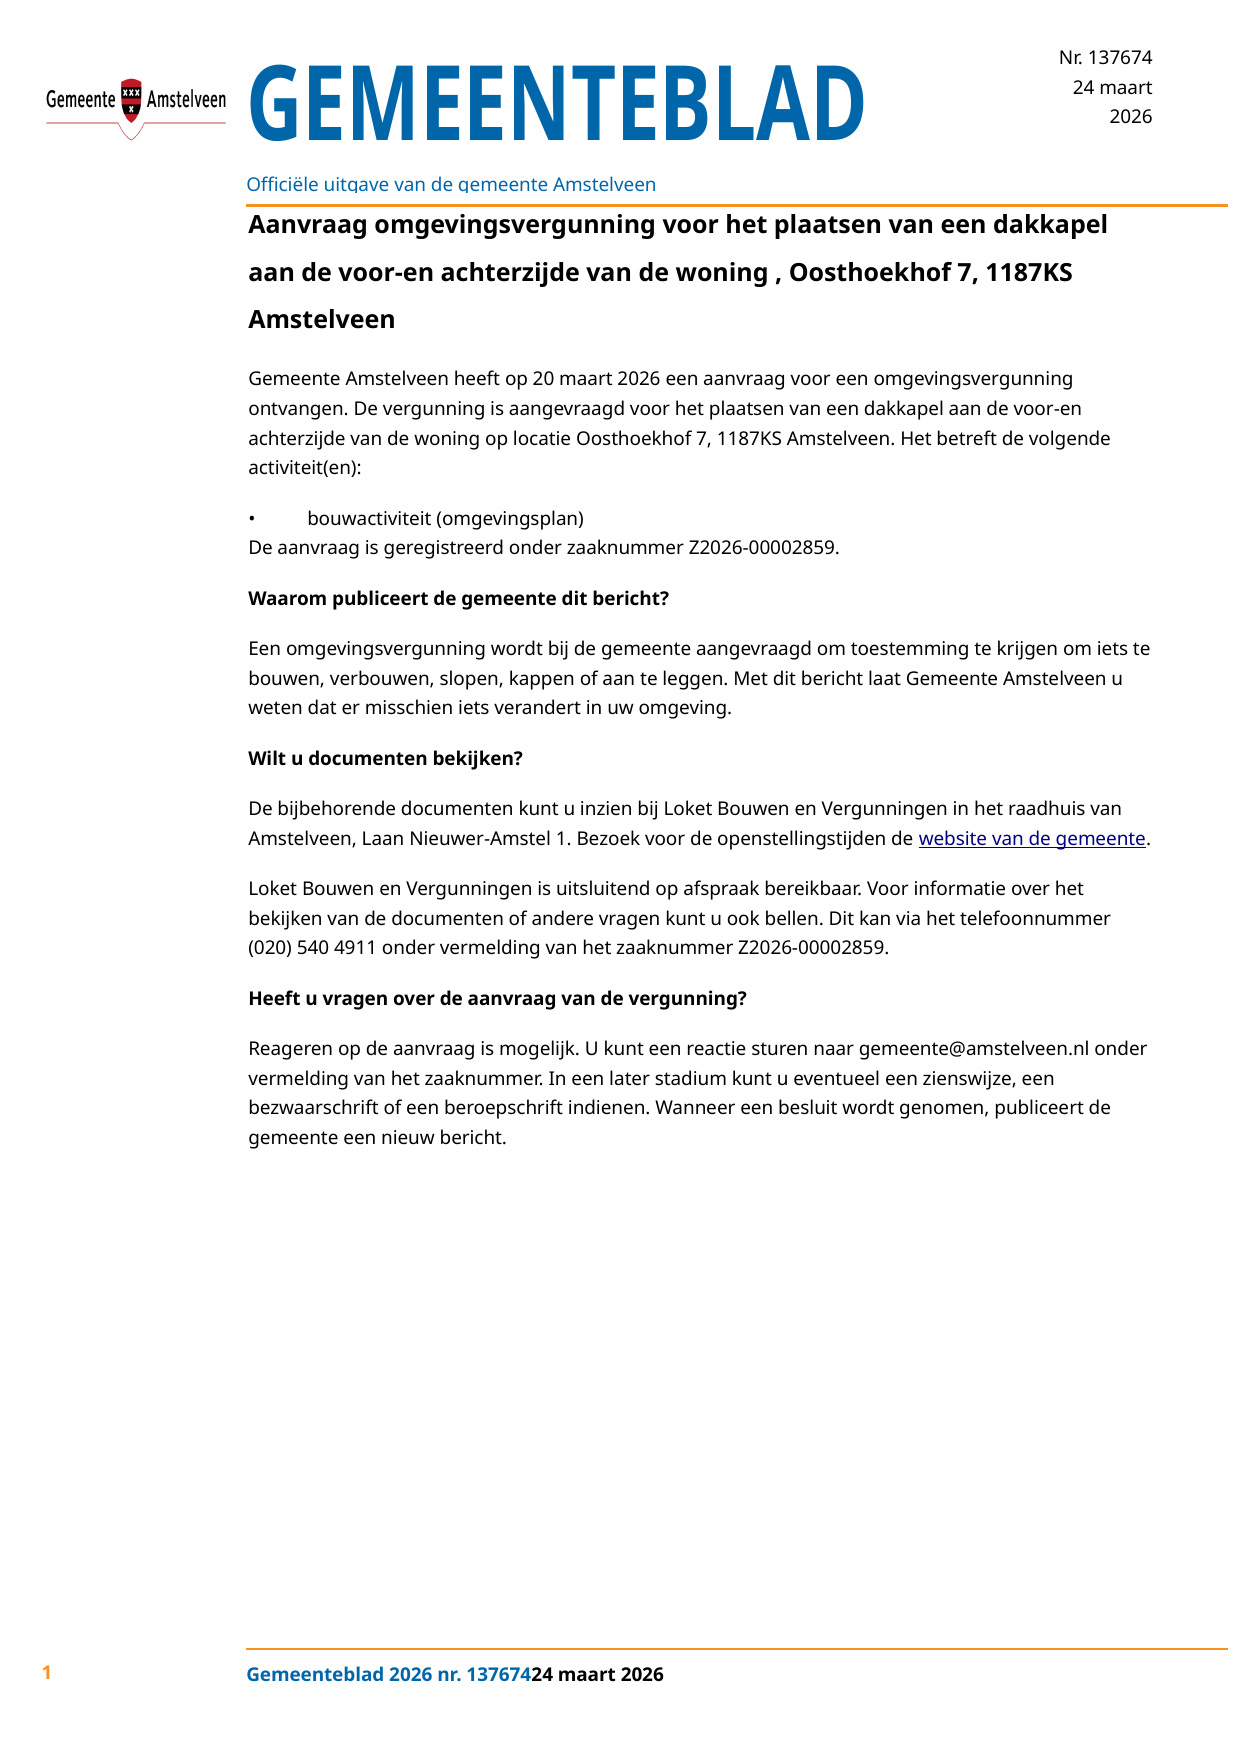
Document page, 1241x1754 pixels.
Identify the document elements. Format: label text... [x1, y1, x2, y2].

text De bijbehorende documenten kunt u inzien bij Loket Bouwen en Vergunningen in het raadhuis van Amstelveen, Laan Nieuwer-Amstel 1. Bezoek voor de openstellingstijden de website van de gemeente. [248, 795, 1152, 850]
list bouwactiviteit (omgevingsplan) [248, 505, 1152, 530]
picture [41, 47, 231, 172]
text Een omgevingsvergunning wordt bij de gemeente aangevraagd om toestemming te krijgen om iets te bouwen, verbouwen, slopen, kappen of aan te leggen. Met dit bericht laat Gemeente Amstelveen u weten dat er misschien iets verandert in uw omgeving. [248, 635, 1152, 720]
text Reageren op de aanvraag is mogelijk. U kunt een reactie sturen naar gemeente@amstelveen.nl onder vermelding van het zaaknummer. In een later stadium kunt u eventueel een zienswijze, een bezwaarschrift of een beroepschrift indienen. Wanneer een besluit wordt genomen, publiceert de gemeente een nieuw bericht. [248, 1035, 1152, 1149]
text Waarom publiceert de gemeente dit bericht? [248, 585, 1152, 610]
text Gemeente Amstelveen heeft op 20 maart 2026 een aanvraag voor een omgevingsvergunning ontvangen. De vergunning is aangevraagd voor het plaatsen van een dakkapel aan de voor-en achterzijde van de woning op locatie Oosthoekhof 7, 1187KS Amstelveen. Het betreft de volgende activiteit(en): [248, 366, 1152, 480]
text Wilt u documenten bekijken? [248, 745, 1152, 770]
text Aanvraag omgevingsvergunning voor het plaatsen van een dakkapel aan de voor-en achterzijde van de woning , Oosthoekhof 7, 1187KS Amstelveen [248, 207, 1152, 336]
text Loket Bouwen en Vergunningen is uitsluitend op afspraak bereikbaar. Voor informatie over het bekijken van de documenten of andere vragen kunt u ook bellen. Dit kan via het telefoonnummer (020) 540 4911 onder vermelding van het zaaknummer Z2026-00002859. [248, 875, 1152, 960]
text De aanvraag is geregistreerd onder zaaknummer Z2026-00002859. [248, 534, 1152, 560]
text Heeft u vragen over de aanvraag van de vergunning? [248, 985, 1152, 1010]
